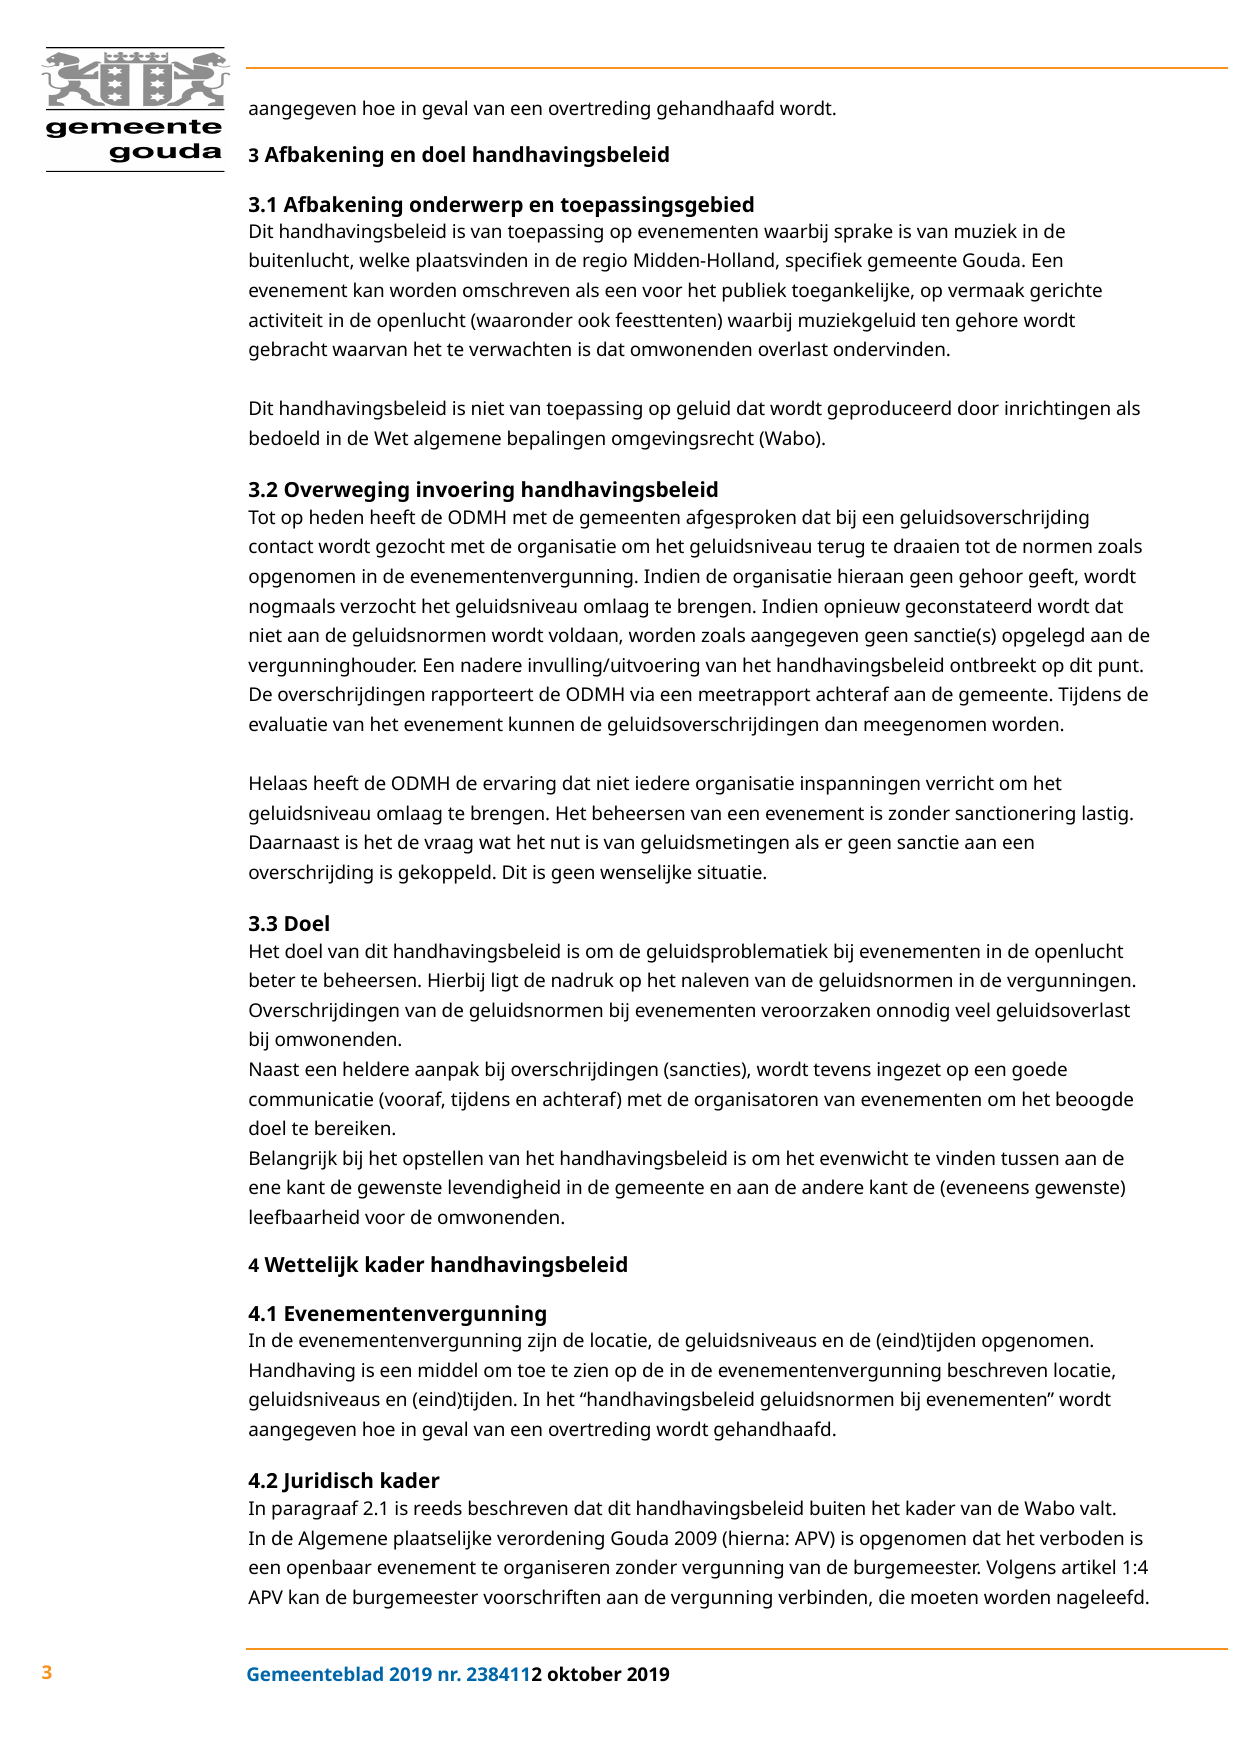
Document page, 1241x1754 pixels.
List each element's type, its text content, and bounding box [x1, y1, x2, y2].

text Dit handhavingsbeleid is niet van toepassing op geluid dat wordt geproduceerd door inrichtingen als bedoeld in de Wet algemene bepalingen omgevingsrecht (Wabo). [248, 396, 1152, 451]
text Helaas heeft de ODMH de ervaring dat niet iedere organisatie inspanningen verricht om het geluidsniveau omlaag te brengen. Het beheersen van een evenement is zonder sanctionering lastig. Daarnaast is het de vraag wat het nut is van geluidsmetingen als er geen sanctie aan een overschrijding is gekoppeld. Dit is geen wenselijke situatie. [248, 770, 1152, 885]
text 4.1 Evenementenvergunning [248, 1299, 1152, 1327]
text 3.2 Overweging invoering handhavingsbeleid [248, 476, 1152, 504]
text In de Algemene plaatselijke verordening Gouda 2009 (hierna: APV) is opgenomen dat het verboden is een openbaar evenement te organiseren zonder vergunning van de burgemeester. Volgens artikel 1:4 APV kan de burgemeester voorschriften aan de vergunning verbinden, die moeten worden nageleefd. [248, 1525, 1152, 1609]
text Naast een heldere aanpak bij overschrijdingen (sancties), wordt tevens ingezet op een goede communicatie (vooraf, tijdens en achteraf) met de organisatoren van evenementen om het beoogde doel te bereiken. [248, 1056, 1152, 1141]
text 3.3 Doel [248, 909, 1152, 938]
text In paragraaf 2.1 is reeds beschreven dat dit handhavingsbeleid buiten het kader van de Wabo valt. [248, 1495, 1152, 1521]
text Tot op heden heeft de ODMH met de gemeenten afgesproken dat bij een geluidsoverschrijding contact wordt gezocht met de organisatie om het geluidsniveau terug te draaien tot de normen zoals opgenomen in de evenementenvergunning. Indien de organisatie hieraan geen gehoor geeft, wordt nogmaals verzocht het geluidsniveau omlaag te brengen. Indien opnieuw geconstateerd wordt dat niet aan de geluidsnormen wordt voldaan, worden zoals aangegeven geen sanctie(s) opgelegd aan de vergunninghouder. Een nadere invulling/uitvoering van het handhavingsbeleid ontbreekt op dit punt. De overschrijdingen rapporteert de ODMH via een meetrapport achteraf aan de gemeente. Tijdens de evaluatie van het evenement kunnen de geluidsoverschrijdingen dan meegenomen worden. [248, 504, 1152, 737]
text 4.2 Juridisch kader [248, 1467, 1152, 1495]
picture [41, 47, 231, 172]
text Dit handhavingsbeleid is van toepassing op evenementen waarbij sprake is van muziek in de buitenlucht, welke plaatsvinden in de regio Midden-Holland, specifiek gemeente Gouda. Een evenement kan worden omschreven als een voor het publiek toegankelijke, op vermaak gerichte activiteit in de openlucht (waaronder ook feesttenten) waarbij muziekgeluid ten gehore wordt gebracht waarvan het te verwachten is dat omwonenden overlast ondervinden. [248, 218, 1152, 362]
text 3 Afbakening en doel handhavingsbeleid [248, 140, 1152, 169]
text aangegeven hoe in geval van een overtreding gehandhaafd wordt. [248, 95, 1152, 121]
text 4 Wettelijk kader handhavingsbeleid [248, 1250, 1152, 1278]
text Belangrijk bij het opstellen van het handhavingsbeleid is om het evenwicht te vinden tussen aan de ene kant de gewenste levendigheid in de gemeente en aan de andere kant de (eveneens gewenste) leefbaarheid voor de omwonenden. [248, 1145, 1152, 1230]
text Het doel van dit handhavingsbeleid is om de geluidsproblematiek bij evenementen in de openlucht beter te beheersen. Hierbij ligt de nadruk op het naleven van de geluidsnormen in de vergunningen. Overschrijdingen van de geluidsnormen bij evenementen veroorzaken onnodig veel geluidsoverlast bij omwonenden. [248, 938, 1152, 1052]
text In de evenementenvergunning zijn de locatie, de geluidsniveaus en de (eind)tijden opgenomen. Handhaving is een middel om toe te zien op de in de evenementenvergunning beschreven locatie, geluidsniveaus en (eind)tijden. In het “handhavingsbeleid geluidsnormen bij evenementen” wordt aangegeven hoe in geval van een overtreding wordt gehandhaafd. [248, 1327, 1152, 1442]
text 3.1 Afbakening onderwerp en toepassingsgebied [248, 190, 1152, 218]
